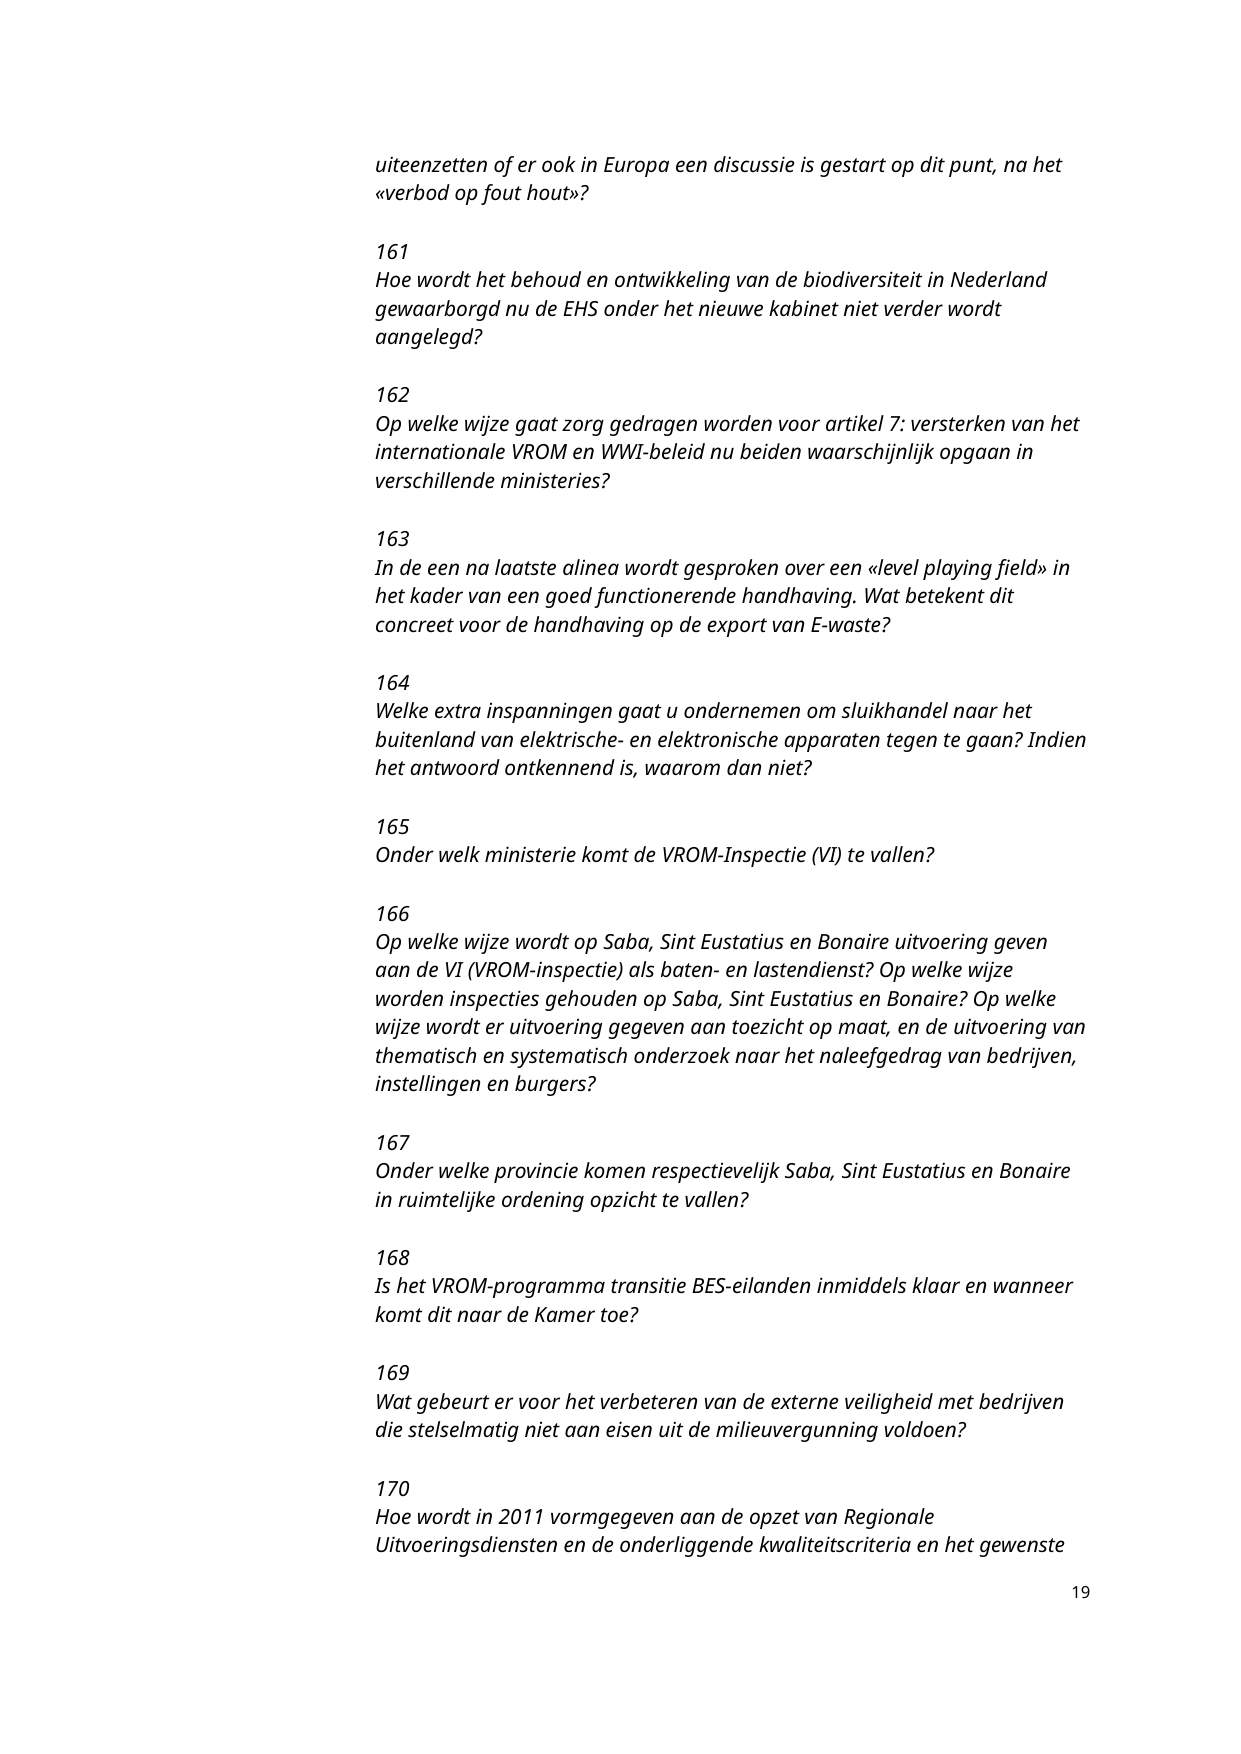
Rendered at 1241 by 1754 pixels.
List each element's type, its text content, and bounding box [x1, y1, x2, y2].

text Onder welke provincie komen respectievelijk Saba, Sint Eustatius en Bonaire in ruimtelijke ordening opzicht te vallen? [375, 1156, 1090, 1213]
text 162 [375, 381, 1090, 409]
text Welke extra inspanningen gaat u ondernemen om sluikhandel naar het buitenland van elektrische- en elektronische apparaten tegen te gaan? Indien het antwoord ontkennend is, waarom dan niet? [375, 697, 1090, 782]
text 170 [375, 1474, 1090, 1502]
text Onder welk ministerie komt de VROM-Inspectie (VI) te vallen? [375, 840, 1090, 869]
text 166 [375, 899, 1090, 927]
text Op welke wijze wordt op Saba, Sint Eustatius en Bonaire uitvoering geven aan de VI (VROM-inspectie) als baten- en lastendienst? Op welke wijze worden inspecties gehouden op Saba, Sint Eustatius en Bonaire? Op welke wijze wordt er uitvoering gegeven aan toezicht op maat, en de uitvoering van thematisch en systematisch onderzoek naar het naleefgedrag van bedrijven, instellingen en burgers? [375, 927, 1090, 1098]
text 167 [375, 1128, 1090, 1156]
text Op welke wijze gaat zorg gedragen worden voor artikel 7: versterken van het internationale VROM en WWI-beleid nu beiden waarschijnlijk opgaan in verschillende ministeries? [375, 409, 1090, 494]
text In de een na laatste alinea wordt gesproken over een «level playing field» in het kader van een goed functionerende handhaving. Wat betekent dit concreet voor de handhaving op de export van E-waste? [375, 553, 1090, 638]
text Wat gebeurt er voor het verbeteren van de externe veiligheid met bedrijven die stelselmatig niet aan eisen uit de milieuvergunning voldoen? [375, 1387, 1090, 1444]
text 168 [375, 1243, 1090, 1272]
text Is het VROM-programma transitie BES-eilanden inmiddels klaar en wanneer komt dit naar de Kamer toe? [375, 1272, 1090, 1328]
text 169 [375, 1358, 1090, 1387]
text 163 [375, 524, 1090, 553]
text Hoe wordt in 2011 vormgegeven aan de opzet van Regionale Uitvoeringsdiensten en de onderliggende kwaliteitscriteria en het gewenste [375, 1502, 1090, 1559]
text 164 [375, 668, 1090, 697]
text Hoe wordt het behoud en ontwikkeling van de biodiversiteit in Nederland gewaarborgd nu de EHS onder het nieuwe kabinet niet verder wordt aangelegd? [375, 265, 1090, 351]
text 161 [375, 237, 1090, 265]
text uiteenzetten of er ook in Europa een discussie is gestart op dit punt, na het «verbod op fout hout»? [375, 150, 1090, 207]
text 165 [375, 812, 1090, 840]
